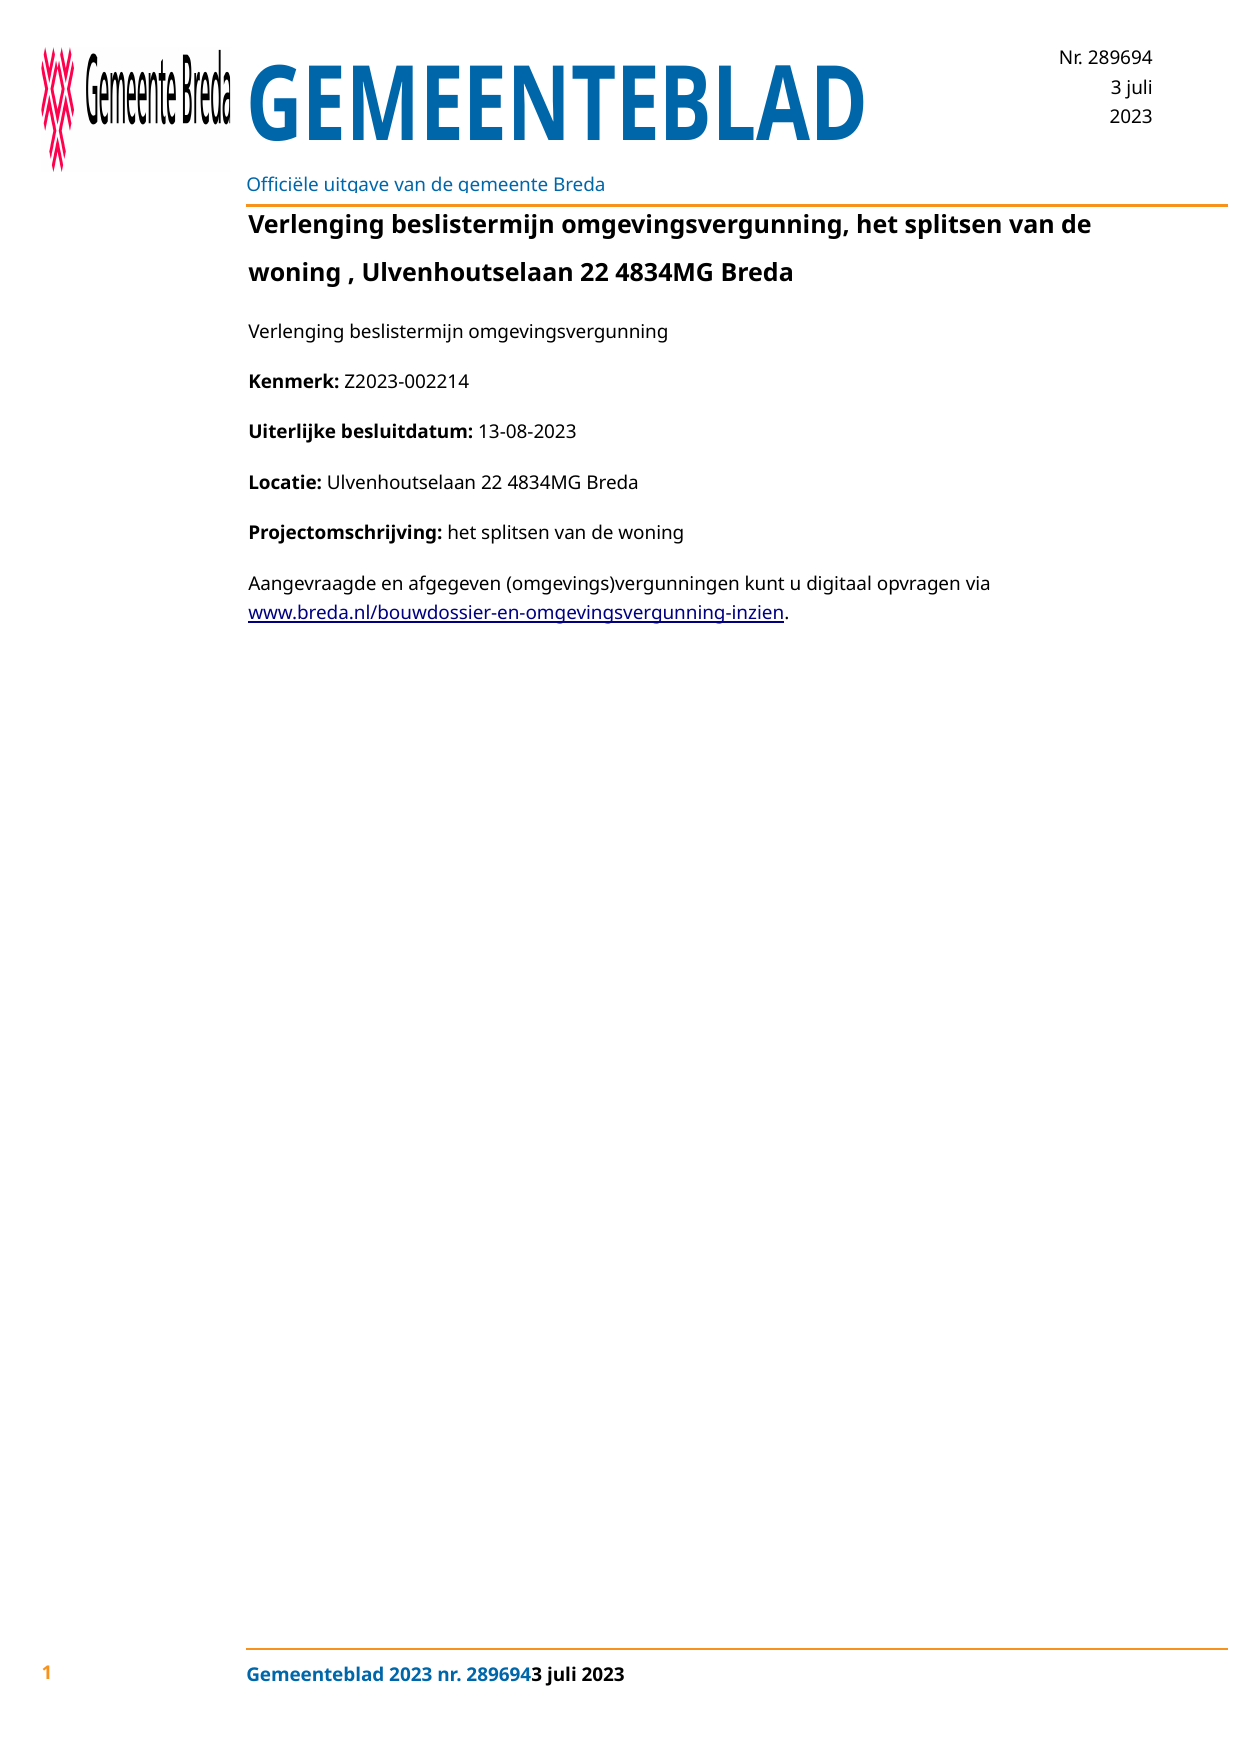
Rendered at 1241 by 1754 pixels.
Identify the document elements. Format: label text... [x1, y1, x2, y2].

text Verlenging beslistermijn omgevingsvergunning, het splitsen van de woning , Ulvenhoutselaan 22 4834MG Breda [248, 207, 1152, 288]
text Locatie: Ulvenhoutselaan 22 4834MG Breda [248, 469, 1152, 495]
text Aangevraagde en afgegeven (omgevings)vergunningen kunt u digitaal opvragen via www.breda.nl/bouwdossier-en-omgevingsvergunning-inzien. [248, 570, 1152, 625]
text Uiterlijke besluitdatum: 13-08-2023 [248, 419, 1152, 444]
picture [41, 47, 231, 172]
text Projectomschrijving: het splitsen van de woning [248, 519, 1152, 545]
text Kenmerk: Z2023-002214 [248, 368, 1152, 394]
text Verlenging beslistermijn omgevingsvergunning [248, 318, 1152, 344]
